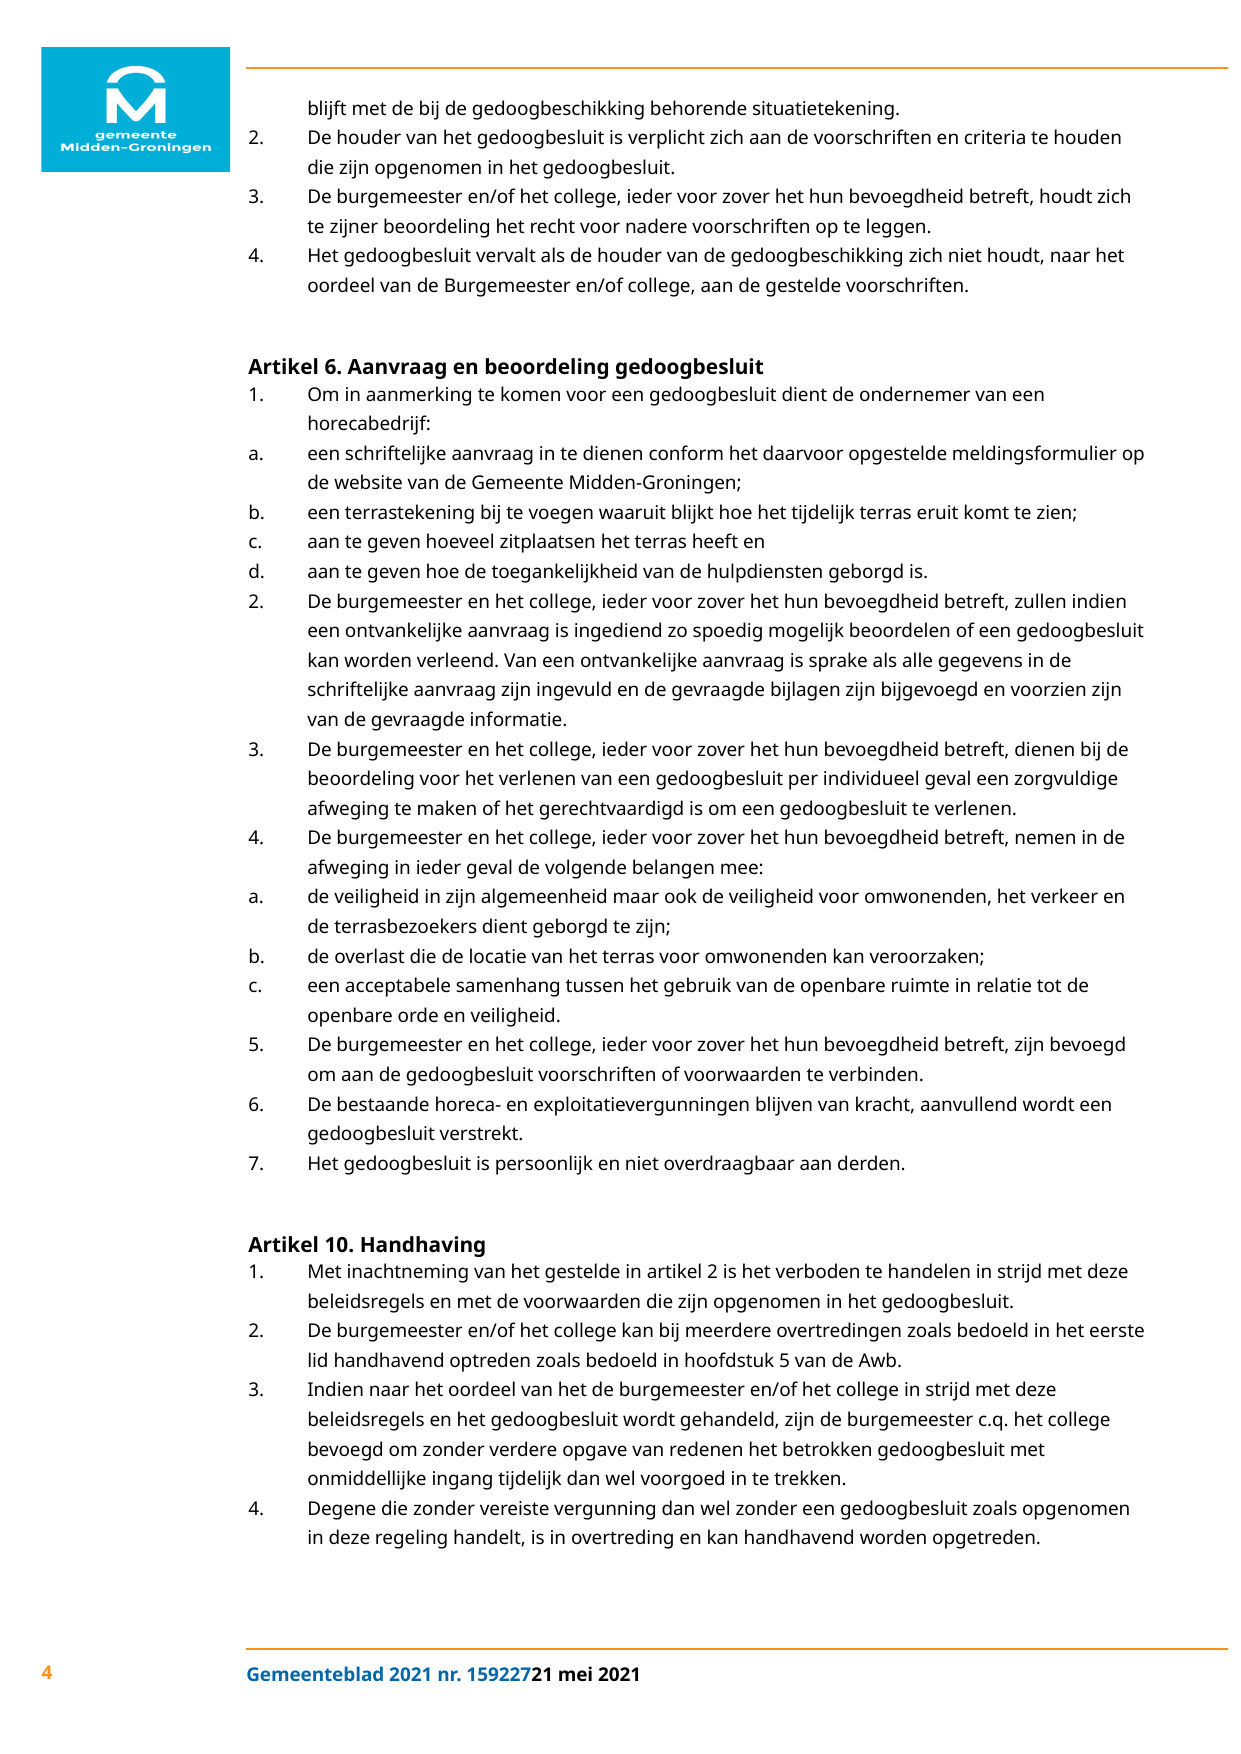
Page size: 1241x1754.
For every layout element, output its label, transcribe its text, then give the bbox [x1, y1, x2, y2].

list De burgemeester en het college, ieder voor zover het hun bevoegdheid betreft, zullen indien een ontvankelijke aanvraag is ingediend zo spoedig mogelijk beoordelen of een gedoogbesluit kan worden verleend. Van een ontvankelijke aanvraag is sprake als alle gegevens in de schriftelijke aanvraag zijn ingevuld en de gevraagde bijlagen zijn bijgevoegd en voorzien zijn van de gevraagde informatie. [248, 588, 1152, 732]
list de overlast die de locatie van het terras voor omwonenden kan veroorzaken; [248, 943, 1152, 968]
picture [108, 66, 164, 82]
text Artikel 10. Handhaving [248, 1230, 1152, 1258]
list aan te geven hoe de toegankelijkheid van de hulpdiensten geborgd is. [248, 558, 1152, 584]
list De burgemeester en/of het college kan bij meerdere overtredingen zoals bedoeld in het eerste lid handhavend optreden zoals bedoeld in hoofdstuk 5 van de Awb. [248, 1317, 1152, 1373]
list een acceptabele samenhang tussen het gebruik van de openbare ruimte in relatie tot de openbare orde en veiligheid. [248, 972, 1152, 1028]
list De burgemeester en het college, ieder voor zover het hun bevoegdheid betreft, zijn bevoegd om aan de gedoogbesluit voorschriften of voorwaarden te verbinden. [248, 1032, 1152, 1087]
list aan te geven hoeveel zitplaatsen het terras heeft en [248, 529, 1152, 554]
picture [184, 146, 190, 153]
list Het gedoogbesluit vervalt als de houder van de gedoogbeschikking zich niet houdt, naar het oordeel van de Burgemeester en/of college, aan de gestelde voorschriften. [248, 243, 1152, 298]
list een schriftelijke aanvraag in te dienen conform het daarvoor opgestelde meldingsformulier op de website van de Gemeente Midden-Groningen; [248, 440, 1152, 495]
list De houder van het gedoogbesluit is verplicht zich aan de voorschriften en criteria te houden die zijn opgenomen in het gedoogbesluit. [248, 124, 1152, 180]
list Het gedoogbesluit is persoonlijk en niet overdraagbaar aan derden. [248, 1150, 1152, 1176]
list Degene die zonder vereiste vergunning dan wel zonder een gedoogbesluit zoals opgenomen in deze regeling handelt, is in overtreding en kan handhavend worden opgetreden. [248, 1495, 1152, 1550]
list De bestaande horeca- en exploitatievergunningen blijven van kracht, aanvullend wordt een gedoogbesluit verstrekt. [248, 1091, 1152, 1146]
list de veiligheid in zijn algemeenheid maar ook de veiligheid voor omwonenden, het verkeer en de terrasbezoekers dient geborgd te zijn; [248, 884, 1152, 939]
list De burgemeester en/of het college, ieder voor zover het hun bevoegdheid betreft, houdt zich te zijner beoordeling het recht voor nadere voorschriften op te leggen. [248, 183, 1152, 239]
list De burgemeester en het college, ieder voor zover het hun bevoegdheid betreft, nemen in de afweging in ieder geval de volgende belangen mee: [248, 824, 1152, 880]
list De burgemeester en het college, ieder voor zover het hun bevoegdheid betreft, dienen bij de beoordeling voor het verlenen van een gedoogbesluit per individueel geval een zorgvuldige afweging te maken of het gerechtvaardigd is om een gedoogbesluit te verlenen. [248, 736, 1152, 821]
list blijft met de bij de gedoogbeschikking behorende situatietekening. [248, 95, 1152, 121]
list een terrastekening bij te voegen waaruit blijkt hoe het tijdelijk terras eruit komt te zien; [248, 499, 1152, 525]
list Met inachtneming van het gestelde in artikel 2 is het verboden te handelen in strijd met deze beleidsregels en met de voorwaarden die zijn opgenomen in het gedoogbesluit. [248, 1258, 1152, 1314]
list Indien naar het oordeel van het de burgemeester en/of het college in strijd met deze beleidsregels en het gedoogbesluit wordt gehandeld, zijn de burgemeester c.q. het college bevoegd om zonder verdere opgave van redenen het betrokken gedoogbesluit met onmiddellijke ingang tijdelijk dan wel voorgoed in te trekken. [248, 1377, 1152, 1491]
picture [107, 89, 165, 122]
list Om in aanmerking te komen voor een gedoogbesluit dient de ondernemer van een horecabedrijf: [248, 381, 1152, 436]
text Artikel 6. Aanvraag en beoordeling gedoogbesluit [248, 352, 1152, 381]
